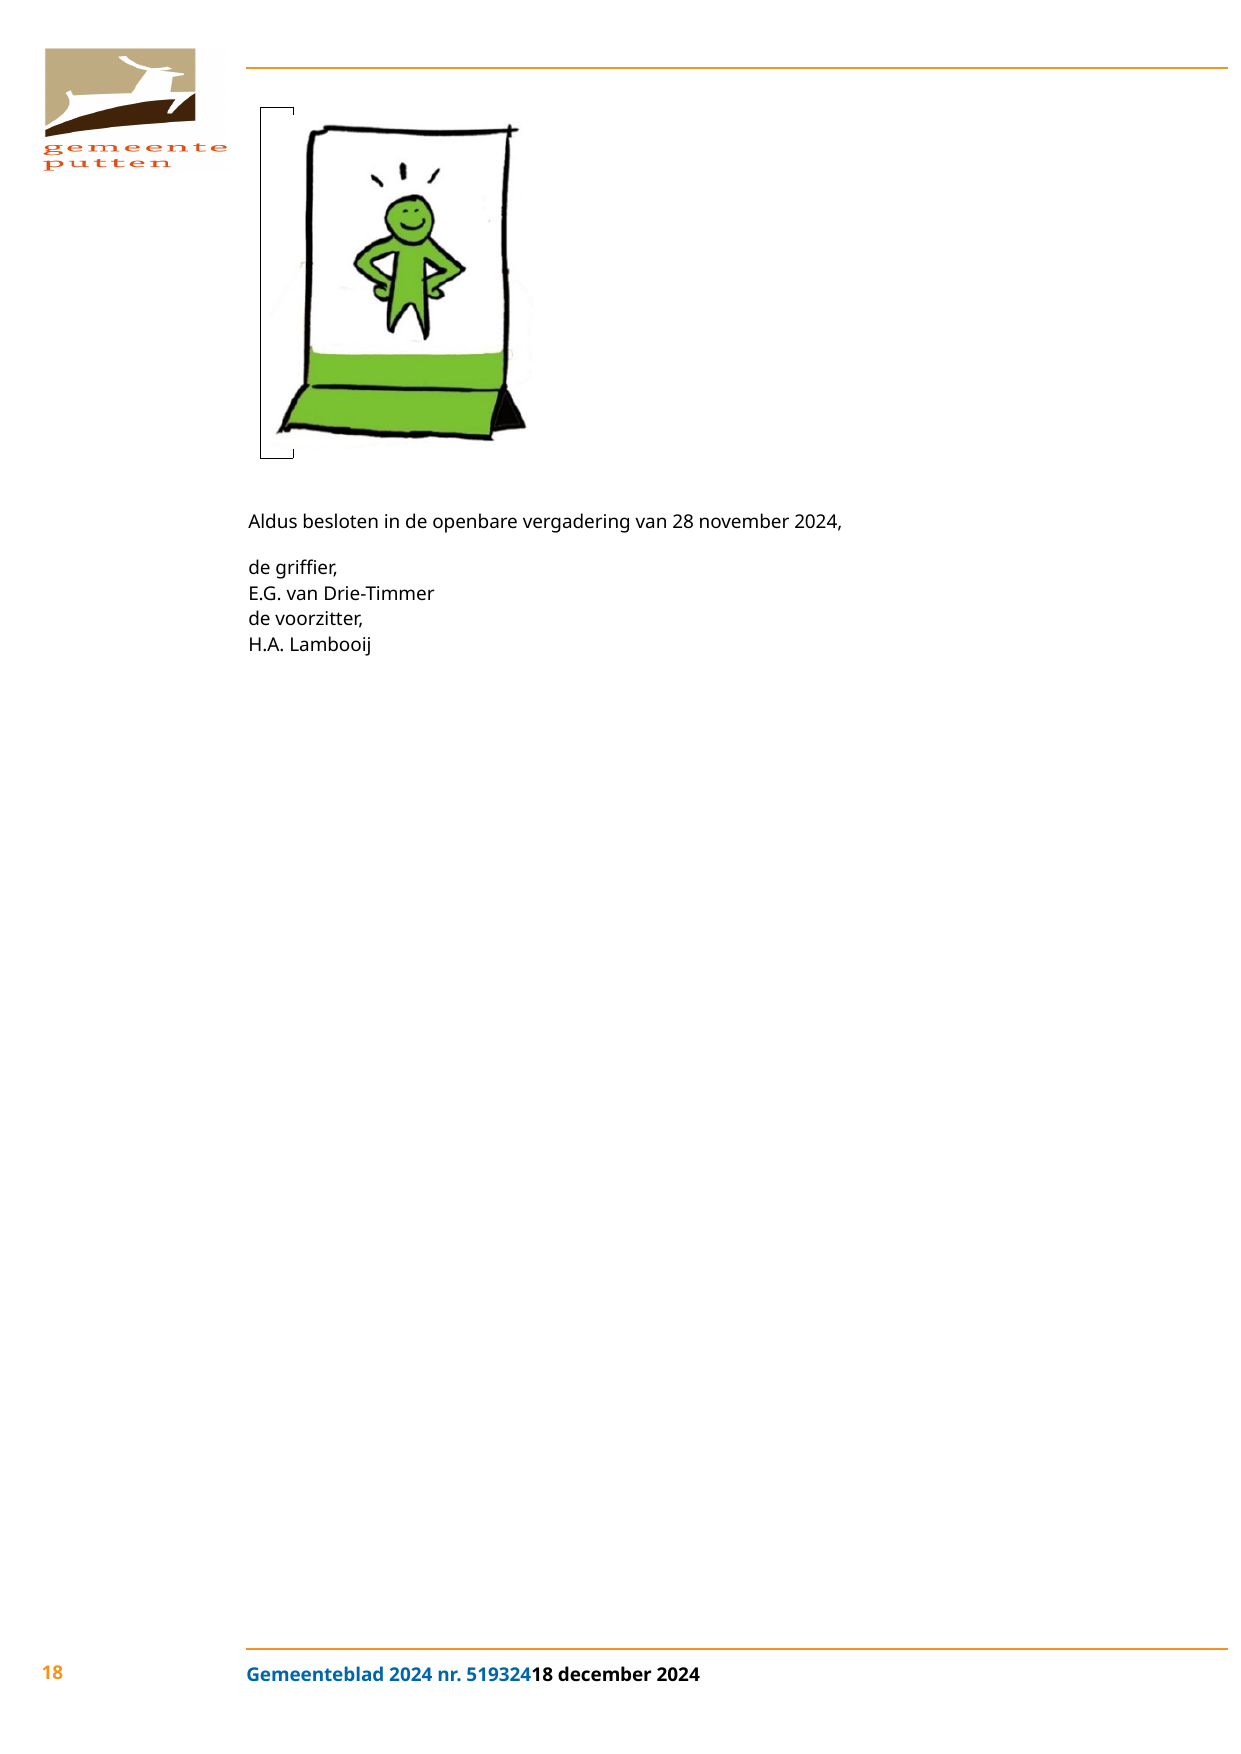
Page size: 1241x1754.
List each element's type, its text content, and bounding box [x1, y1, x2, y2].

text H.A. Lambooij [248, 631, 1152, 657]
text Aldus besloten in de openbare vergadering van 28 november 2024, [248, 508, 1152, 534]
text de voorzitter, [248, 606, 1152, 631]
picture [268, 115, 535, 449]
text E.G. van Drie-Timmer [248, 580, 1152, 606]
text de griffier, [248, 554, 1152, 580]
picture [41, 47, 231, 172]
